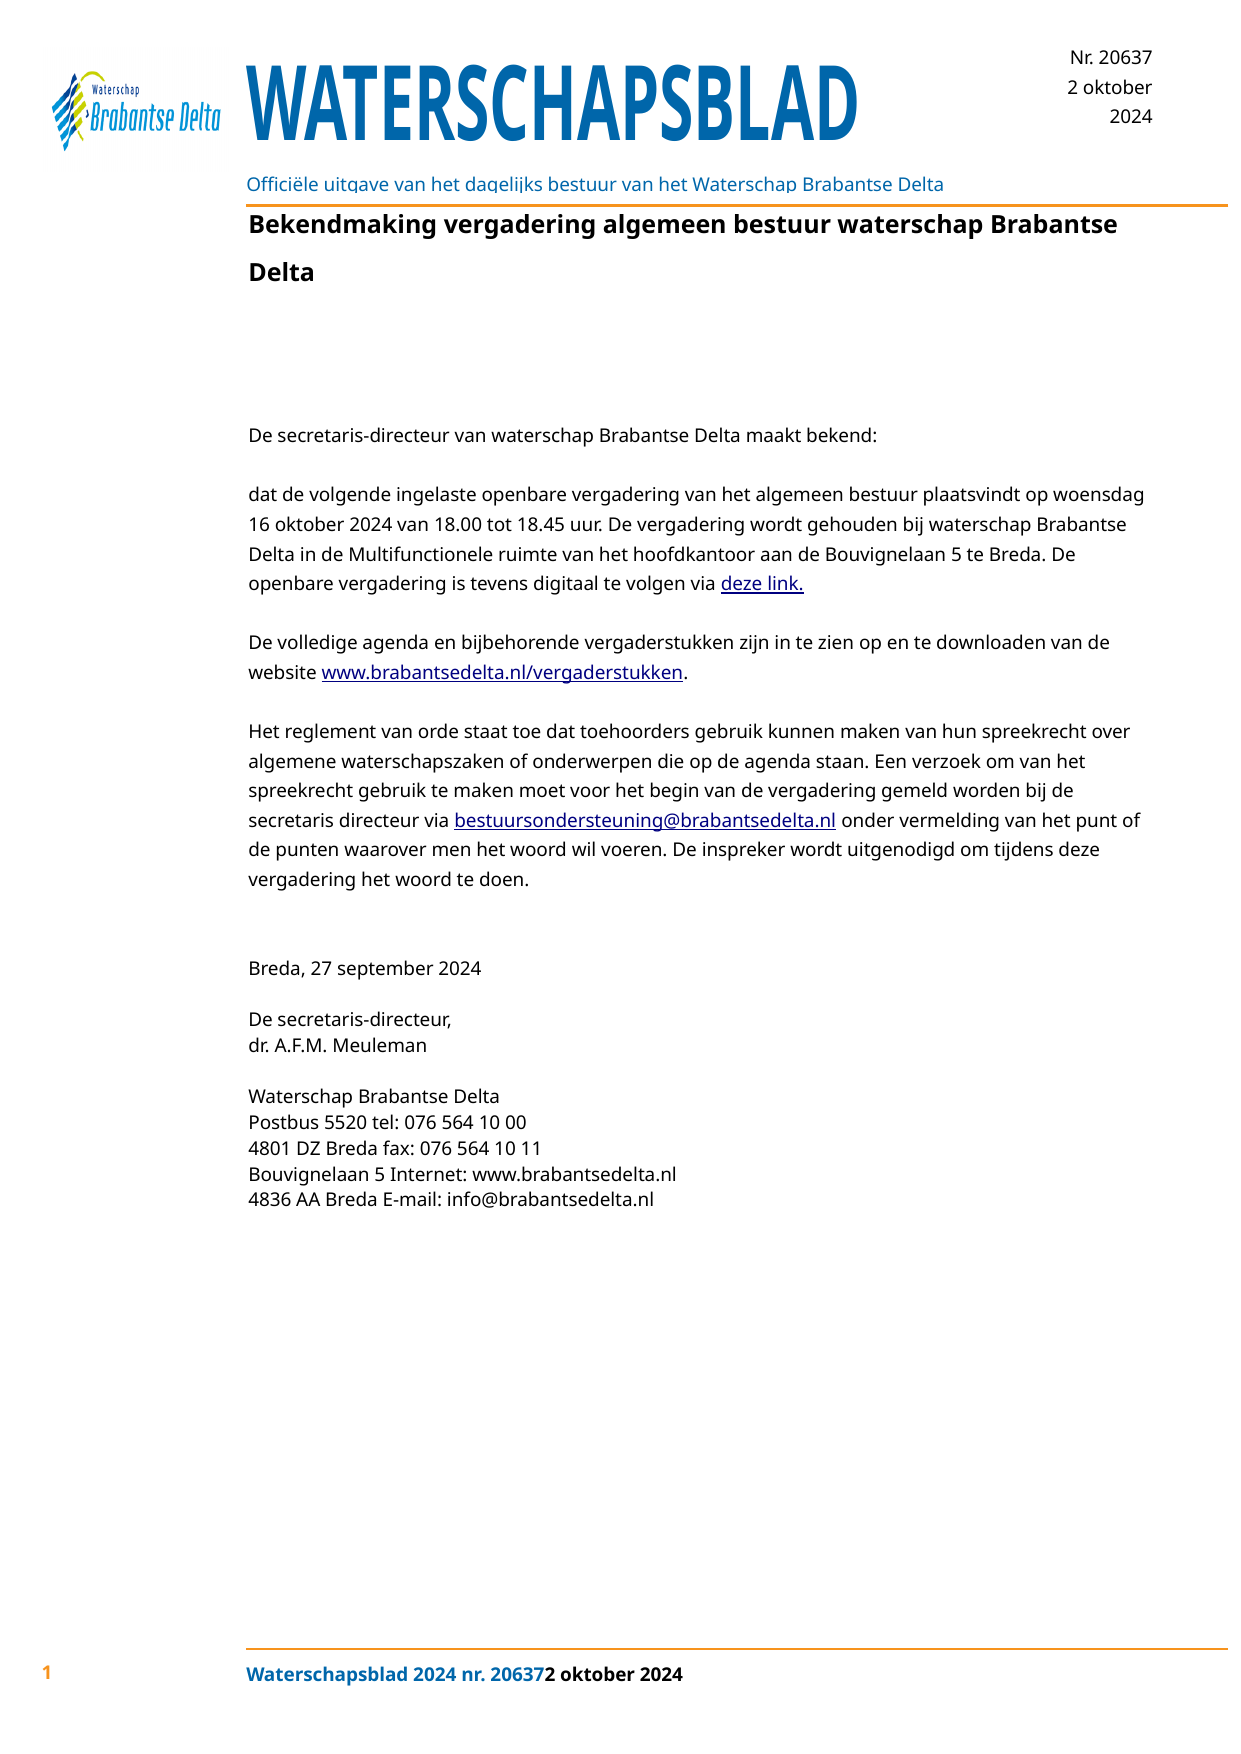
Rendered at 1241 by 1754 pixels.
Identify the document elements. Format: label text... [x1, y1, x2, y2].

text Breda, 27 september 2024 [248, 955, 1152, 981]
text dr. A.F.M. Meuleman [248, 1032, 1152, 1058]
picture [41, 47, 231, 172]
text Bouvignelaan 5 Internet: www.brabantsedelta.nl [248, 1161, 1152, 1187]
text Waterschap Brabantse Delta [248, 1084, 1152, 1109]
text Bekendmaking vergadering algemeen bestuur waterschap Brabantse Delta [248, 207, 1152, 288]
text De secretaris-directeur van waterschap Brabantse Delta maakt bekend: [248, 422, 1152, 448]
text dat de volgende ingelaste openbare vergadering van het algemeen bestuur plaatsvindt op woensdag 16 oktober 2024 van 18.00 tot 18.45 uur. De vergadering wordt gehouden bij waterschap Brabantse Delta in de Multifunctionele ruimte van het hoofdkantoor aan de Bouvignelaan 5 te Breda. De openbare vergadering is tevens digitaal te volgen via deze link. [248, 482, 1152, 596]
text Postbus 5520 tel: 076 564 10 00 [248, 1109, 1152, 1135]
text De volledige agenda en bijbehorende vergaderstukken zijn in te zien op en te downloaden van de website www.brabantsedelta.nl/vergaderstukken. [248, 629, 1152, 685]
text 4801 DZ Breda fax: 076 564 10 11 [248, 1135, 1152, 1161]
text Het reglement van orde staat toe dat toehoorders gebruik kunnen maken van hun spreekrecht over algemene waterschapszaken of onderwerpen die op de agenda staan. Een verzoek om van het spreekrecht gebruik te maken moet voor het begin van de vergadering gemeld worden bij de secretaris directeur via bestuursondersteuning@brabantsedelta.nl onder vermelding van het punt of de punten waarover men het woord wil voeren. De inspreker wordt uitgenodigd om tijdens deze vergadering het woord te doen. [248, 718, 1152, 892]
text 4836 AA Breda E-mail: info@brabantsedelta.nl [248, 1187, 1152, 1212]
text De secretaris-directeur, [248, 1006, 1152, 1032]
